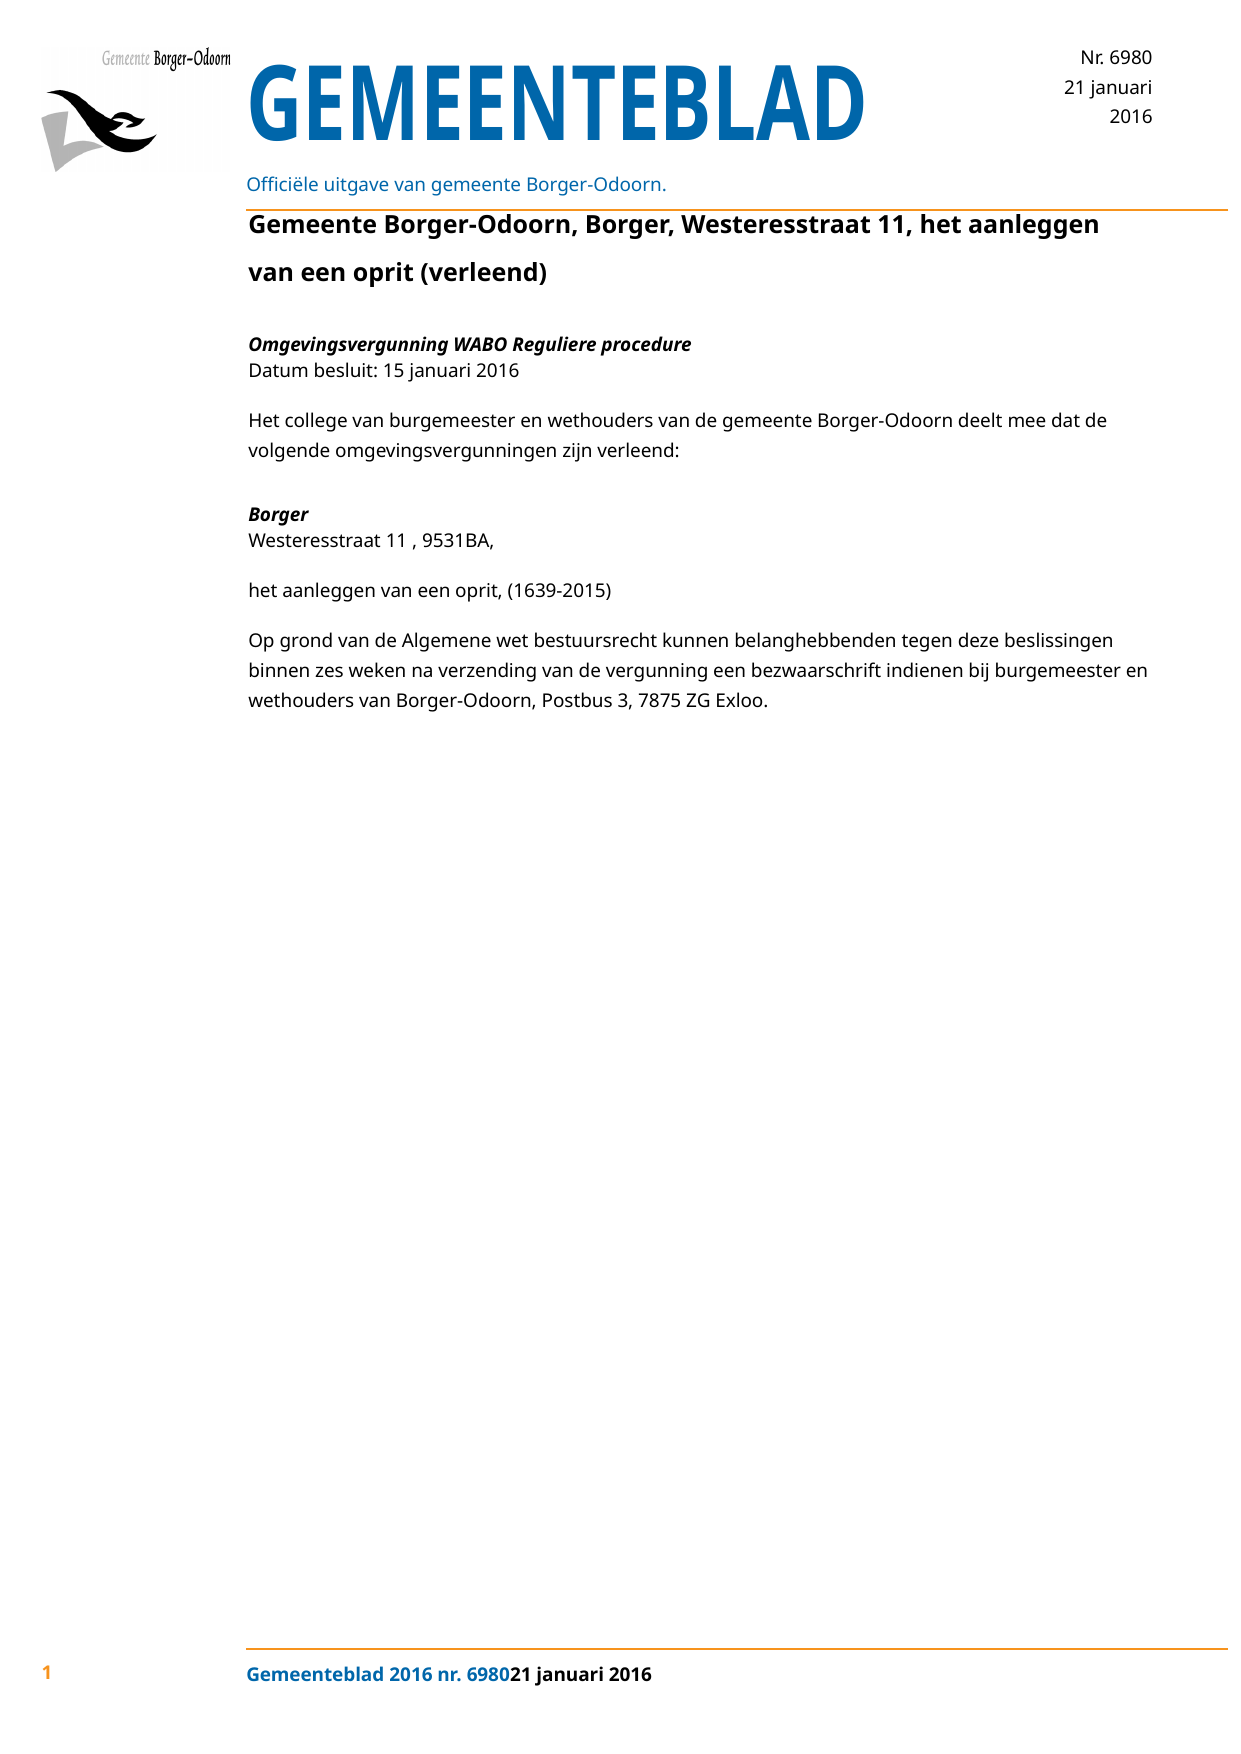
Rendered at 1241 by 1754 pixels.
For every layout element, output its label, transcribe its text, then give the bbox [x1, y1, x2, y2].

text Het college van burgemeester en wethouders van de gemeente Borger-Odoorn deelt mee dat de volgende omgevingsvergunningen zijn verleend: [248, 408, 1152, 463]
text Borger [248, 501, 1152, 527]
text Omgevingsvergunning WABO Reguliere procedure [248, 331, 1152, 357]
text Westeresstraat 11 , 9531BA, [248, 527, 1152, 553]
text het aanleggen van een oprit, (1639-2015) [248, 577, 1152, 603]
text Datum besluit: 15 januari 2016 [248, 357, 1152, 383]
text Op grond van de Algemene wet bestuursrecht kunnen belanghebbenden tegen deze beslissingen binnen zes weken na verzending van de vergunning een bezwaarschrift indienen bij burgemeester en wethouders van Borger-Odoorn, Postbus 3, 7875 ZG Exloo. [248, 628, 1152, 713]
text Gemeente Borger-Odoorn, Borger, Westeresstraat 11, het aanleggen van een oprit (verleend) [248, 211, 1152, 288]
picture [41, 47, 231, 172]
